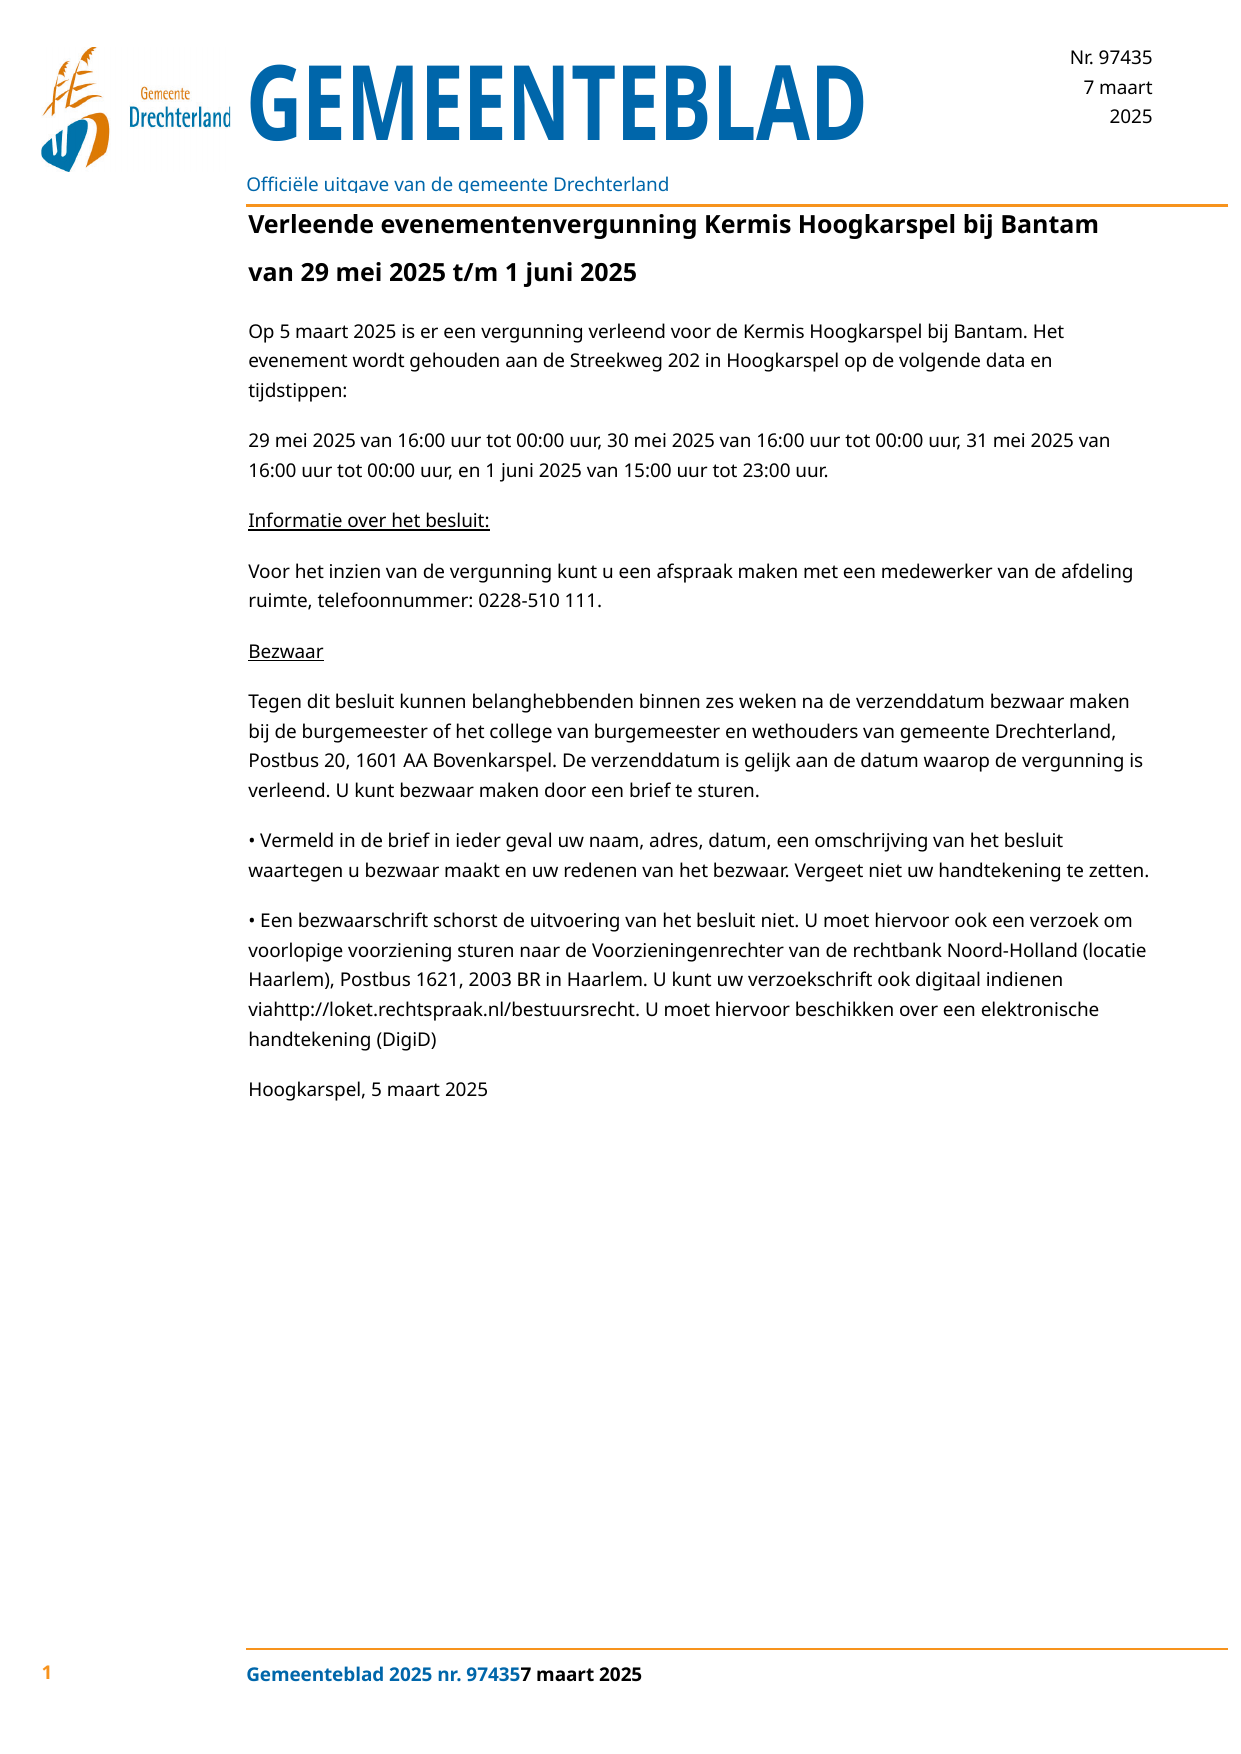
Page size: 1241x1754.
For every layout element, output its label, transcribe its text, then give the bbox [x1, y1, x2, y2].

picture [41, 158, 64, 172]
picture [226, 115, 231, 124]
text Voor het inzien van de vergunning kunt u een afspraak maken met een medewerker van de afdeling ruimte, telefoonnummer: 0228-510 111. [248, 558, 1152, 613]
text Op 5 maart 2025 is er een vergunning verleend voor de Kermis Hoogkarspel bij Bantam. Het evenement wordt gehouden aan de Streekweg 202 in Hoogkarspel op de volgende data en tijdstippen: [248, 318, 1152, 403]
text Bezwaar [248, 638, 1152, 664]
picture [41, 47, 231, 172]
text 29 mei 2025 van 16:00 uur tot 00:00 uur, 30 mei 2025 van 16:00 uur tot 00:00 uur, 31 mei 2025 van 16:00 uur tot 00:00 uur, en 1 juni 2025 van 15:00 uur tot 23:00 uur. [248, 427, 1152, 483]
text • Vermeld in de brief in ieder geval uw naam, adres, datum, een omschrijving van het besluit waartegen u bezwaar maakt en uw redenen van het bezwaar. Vergeet niet uw handtekening te zetten. [248, 827, 1152, 883]
text Tegen dit besluit kunnen belanghebbenden binnen zes weken na de verzenddatum bezwaar maken bij de burgemeester of het college van burgemeester en wethouders van gemeente Drechterland, Postbus 20, 1601 AA Bovenkarspel. De verzenddatum is gelijk aan de datum waarop de vergunning is verleend. U kunt bezwaar maken door een brief te sturen. [248, 688, 1152, 803]
text • Een bezwaarschrift schorst de uitvoering van het besluit niet. U moet hiervoor ook een verzoek om voorlopige voorziening sturen naar de Voorzieningenrechter van de rechtbank Noord-Holland (locatie Haarlem), Postbus 1621, 2003 BR in Haarlem. U kunt uw verzoekschrift ook digitaal indienen viahttp://loket.rechtspraak.nl/bestuursrecht. U moet hiervoor beschikken over een elektronische handtekening (DigiD) [248, 907, 1152, 1052]
text Hoogkarspel, 5 maart 2025 [248, 1076, 1152, 1102]
text Informatie over het besluit: [248, 507, 1152, 533]
text Verleende evenementenvergunning Kermis Hoogkarspel bij Bantam van 29 mei 2025 t/m 1 juni 2025 [248, 207, 1152, 288]
